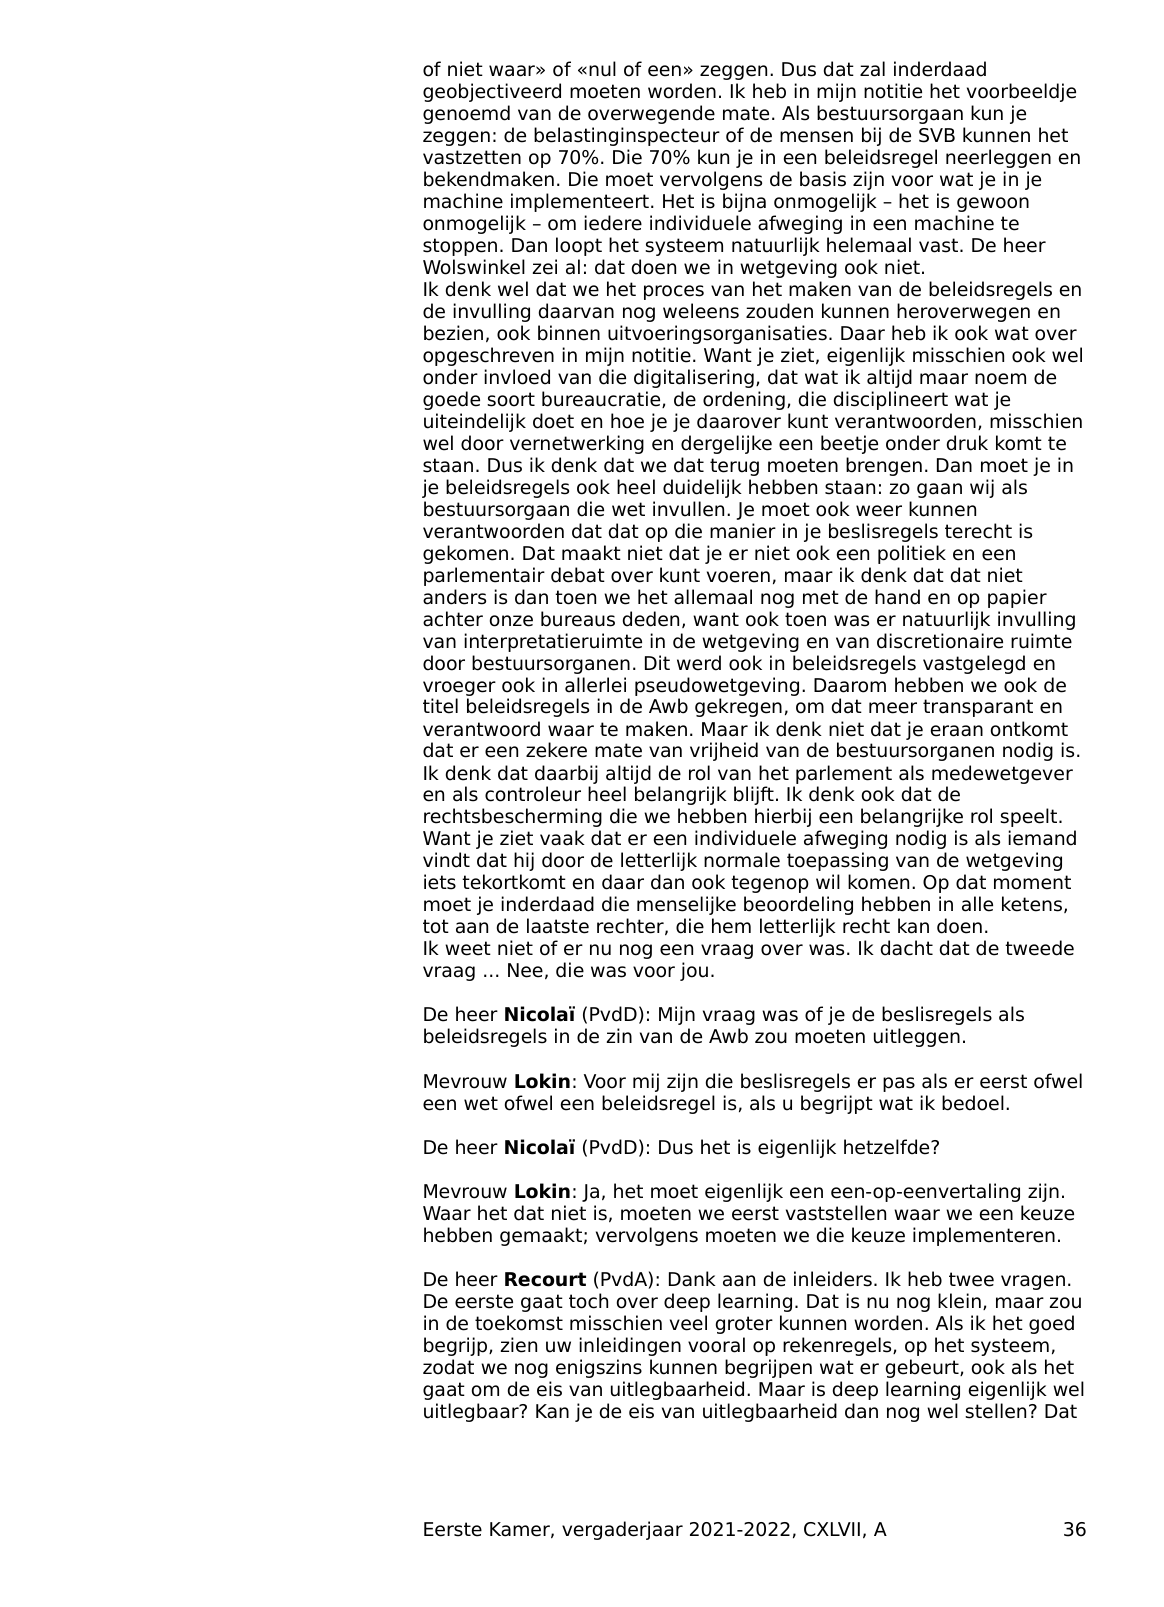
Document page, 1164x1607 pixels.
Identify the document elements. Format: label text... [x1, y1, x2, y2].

text Mevrouw Lokin: Voor mij zijn die beslisregels er pas als er eerst ofwel een wet ofwel een beleidsregel is, als u begrijpt wat ik bedoel. [422, 1071, 1087, 1114]
text Mevrouw Lokin: Ja, het moet eigenlijk een een-op-eenvertaling zijn. Waar het dat niet is, moeten we eerst vaststellen waar we een keuze hebben gemaakt; vervolgens moeten we die keuze implementeren. [422, 1181, 1087, 1247]
text De heer Nicolaï (PvdD): Mijn vraag was of je de beslisregels als beleidsregels in de zin van de Awb zou moeten uitleggen. [422, 1004, 1087, 1048]
text Ik weet niet of er nu nog een vraag over was. Ik dacht dat de tweede vraag ... Nee, die was voor jou. [422, 938, 1087, 982]
text De heer Nicolaï (PvdD): Dus het is eigenlijk hetzelfde? [422, 1137, 1087, 1159]
text De heer Recourt (PvdA): Dank aan de inleiders. Ik heb twee vragen. De eerste gaat toch over deep learning. Dat is nu nog klein, maar zou in de toekomst misschien veel groter kunnen worden. Als ik het goed begrijp, zien uw inleidingen vooral op rekenregels, op het systeem, zodat we nog enigszins kunnen begrijpen wat er gebeurt, ook als het gaat om de eis van uitlegbaarheid. Maar is deep learning eigenlijk wel uitlegbaar? Kan je de eis van uitlegbaarheid dan nog wel stellen? Dat [422, 1269, 1087, 1423]
text Ik denk wel dat we het proces van het maken van de beleidsregels en de invulling daarvan nog weleens zouden kunnen heroverwegen en bezien, ook binnen uitvoeringsorganisaties. Daar heb ik ook wat over opgeschreven in mijn notitie. Want je ziet, eigenlijk misschien ook wel onder invloed van die digitalisering, dat wat ik altijd maar noem de goede soort bureaucratie, de ordening, die disciplineert wat je uiteindelijk doet en hoe je je daarover kunt verantwoorden, misschien wel door vernetwerking en dergelijke een beetje onder druk komt te staan. Dus ik denk dat we dat terug moeten brengen. Dan moet je in je beleidsregels ook heel duidelijk hebben staan: zo gaan wij als bestuursorgaan die wet invullen. Je moet ook weer kunnen verantwoorden dat dat op die manier in je beslisregels terecht is gekomen. Dat maakt niet dat je er niet ook een politiek en een parlementair debat over kunt voeren, maar ik denk dat dat niet anders is dan toen we het allemaal nog met de hand en op papier achter onze bureaus deden, want ook toen was er natuurlijk invulling van interpretatieruimte in de wetgeving en van discretionaire ruimte door bestuursorganen. Dit werd ook in beleidsregels vastgelegd en vroeger ook in allerlei pseudowetgeving. Daarom hebben we ook de titel beleidsregels in de Awb gekregen, om dat meer transparant en verantwoord waar te maken. Maar ik denk niet dat je eraan ontkomt dat er een zekere mate van vrijheid van de bestuursorganen nodig is. Ik denk dat daarbij altijd de rol van het parlement als medewetgever en als controleur heel belangrijk blijft. Ik denk ook dat de rechtsbescherming die we hebben hierbij een belangrijke rol speelt. Want je ziet vaak dat er een individuele afweging nodig is als iemand vindt dat hij door de letterlijk normale toepassing van de wetgeving iets tekortkomt en daar dan ook tegenop wil komen. Op dat moment moet je inderdaad die menselijke beoordeling hebben in alle ketens, tot aan de laatste rechter, die hem letterlijk recht kan doen. [422, 279, 1087, 938]
text of niet waar» of «nul of een» zeggen. Dus dat zal inderdaad geobjectiveerd moeten worden. Ik heb in mijn notitie het voorbeeldje genoemd van de overwegende mate. Als bestuursorgaan kun je zeggen: de belastinginspecteur of de mensen bij de SVB kunnen het vastzetten op 70%. Die 70% kun je in een beleidsregel neerleggen en bekendmaken. Die moet vervolgens de basis zijn voor wat je in je machine implementeert. Het is bijna onmogelijk – het is gewoon onmogelijk – om iedere individuele afweging in een machine te stoppen. Dan loopt het systeem natuurlijk helemaal vast. De heer Wolswinkel zei al: dat doen we in wetgeving ook niet. [422, 59, 1087, 279]
